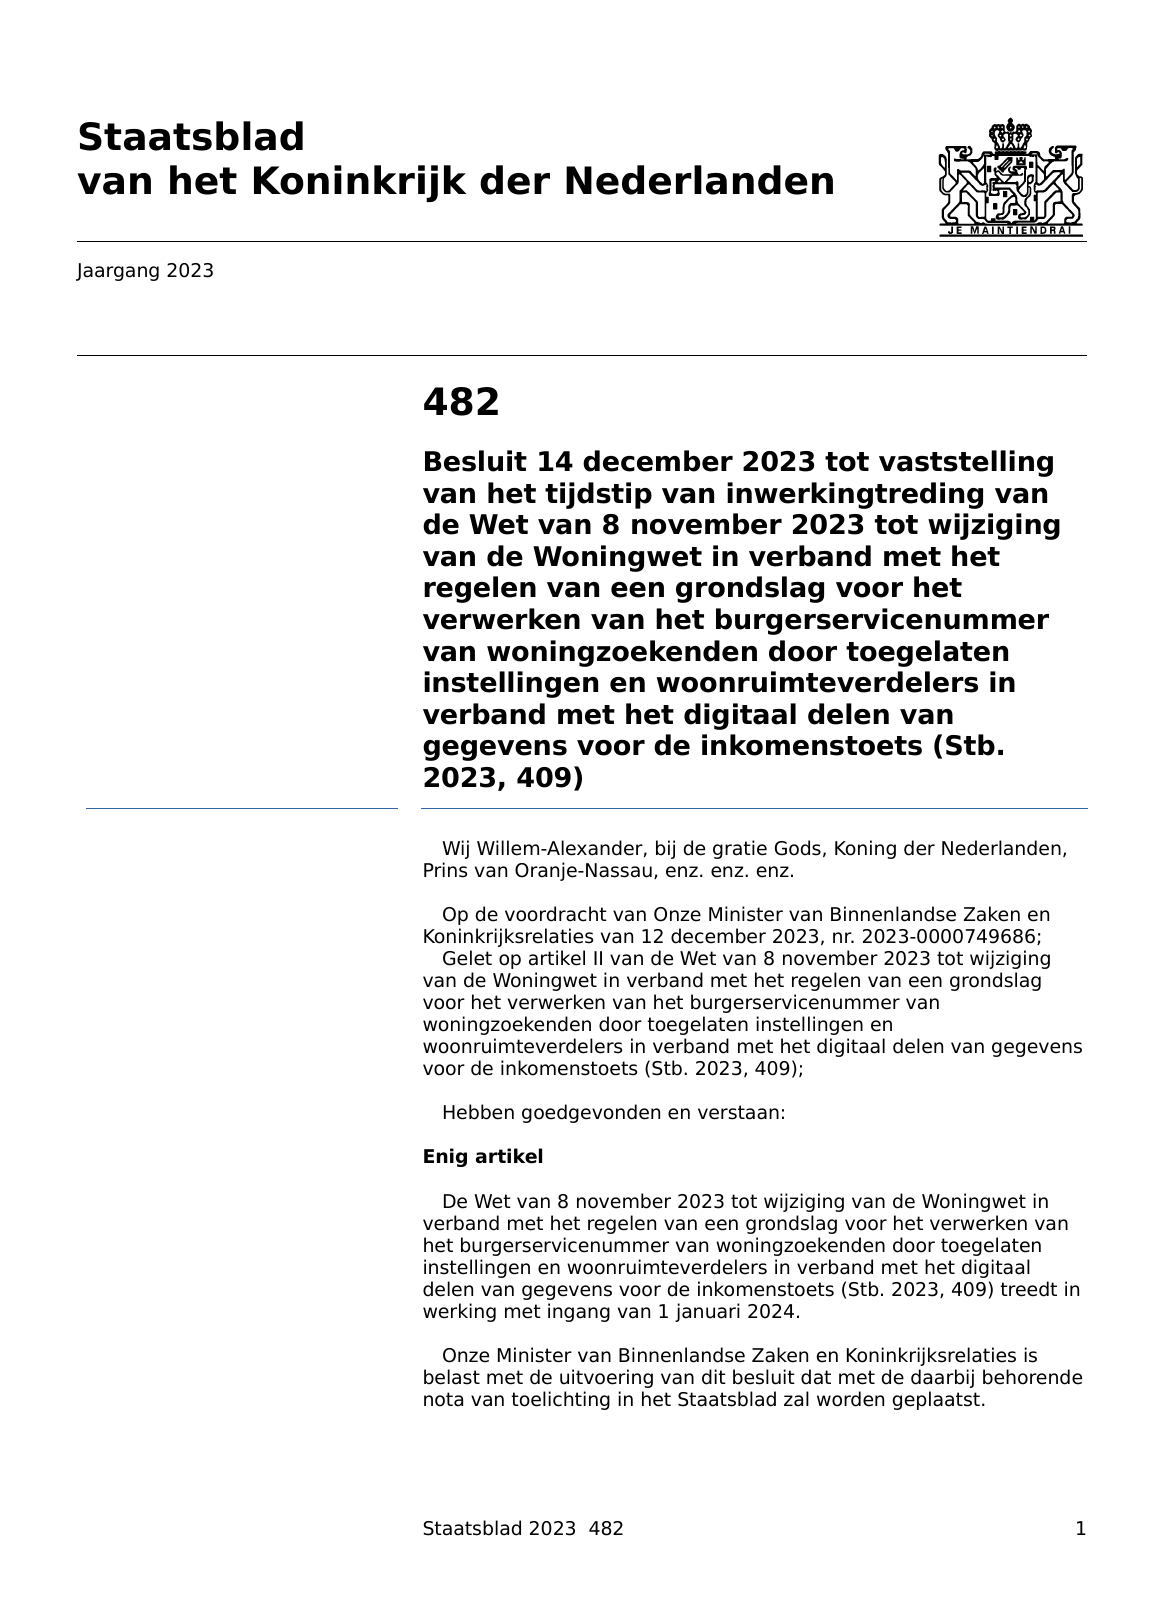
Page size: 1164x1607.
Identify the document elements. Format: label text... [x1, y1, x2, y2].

table_cell Jaargang 2023 [77, 242, 1087, 355]
subtitle 482 [422, 381, 1087, 424]
text Wij Willem-Alexander, bij de gratie Gods, Koning der Nederlanden, Prins van Oranje-Nassau, enz. enz. enz. [422, 838, 1087, 882]
text Hebben goedgevonden en verstaan: [422, 1102, 1087, 1124]
picture [936, 115, 1087, 240]
text Besluit 14 december 2023 tot vaststelling van het tijdstip van inwerkingtreding van de Wet van 8 november 2023 tot wijziging van de Woningwet in verband met het regelen van een grondslag voor het verwerken van het burgerservicenummer van woningzoekenden door toegelaten instellingen en woonruimteverdelers in verband met het digitaal delen van gegevens voor de inkomenstoets (Stb. 2023, 409) [422, 447, 1087, 794]
text Op de voordracht van Onze Minister van Binnenlandse Zaken en Koninkrijksrelaties van 12 december 2023, nr. 2023-0000749686; [422, 904, 1087, 948]
subtitle Enig artikel [422, 1146, 1087, 1168]
text Onze Minister van Binnenlandse Zaken en Koninkrijksrelaties is belast met de uitvoering van dit besluit dat met de daarbij behorende nota van toelichting in het Staatsblad zal worden geplaatst. [422, 1345, 1087, 1411]
text De Wet van 8 november 2023 tot wijziging van de Woningwet in verband met het regelen van een grondslag voor het verwerken van het burgerservicenummer van woningzoekenden door toegelaten instellingen en woonruimteverdelers in verband met het digitaal delen van gegevens voor de inkomenstoets (Stb. 2023, 409) treedt in werking met ingang van 1 januari 2024. [422, 1191, 1087, 1322]
table_header [886, 100, 1087, 241]
table_header Staatsblad van het Koninkrijk der Nederlanden [77, 100, 886, 241]
text Gelet op artikel II van de Wet van 8 november 2023 tot wijziging van de Woningwet in verband met het regelen van een grondslag voor het verwerken van het burgerservicenummer van woningzoekenden door toegelaten instellingen en woonruimteverdelers in verband met het digitaal delen van gegevens voor de inkomenstoets (Stb. 2023, 409); [422, 948, 1087, 1080]
